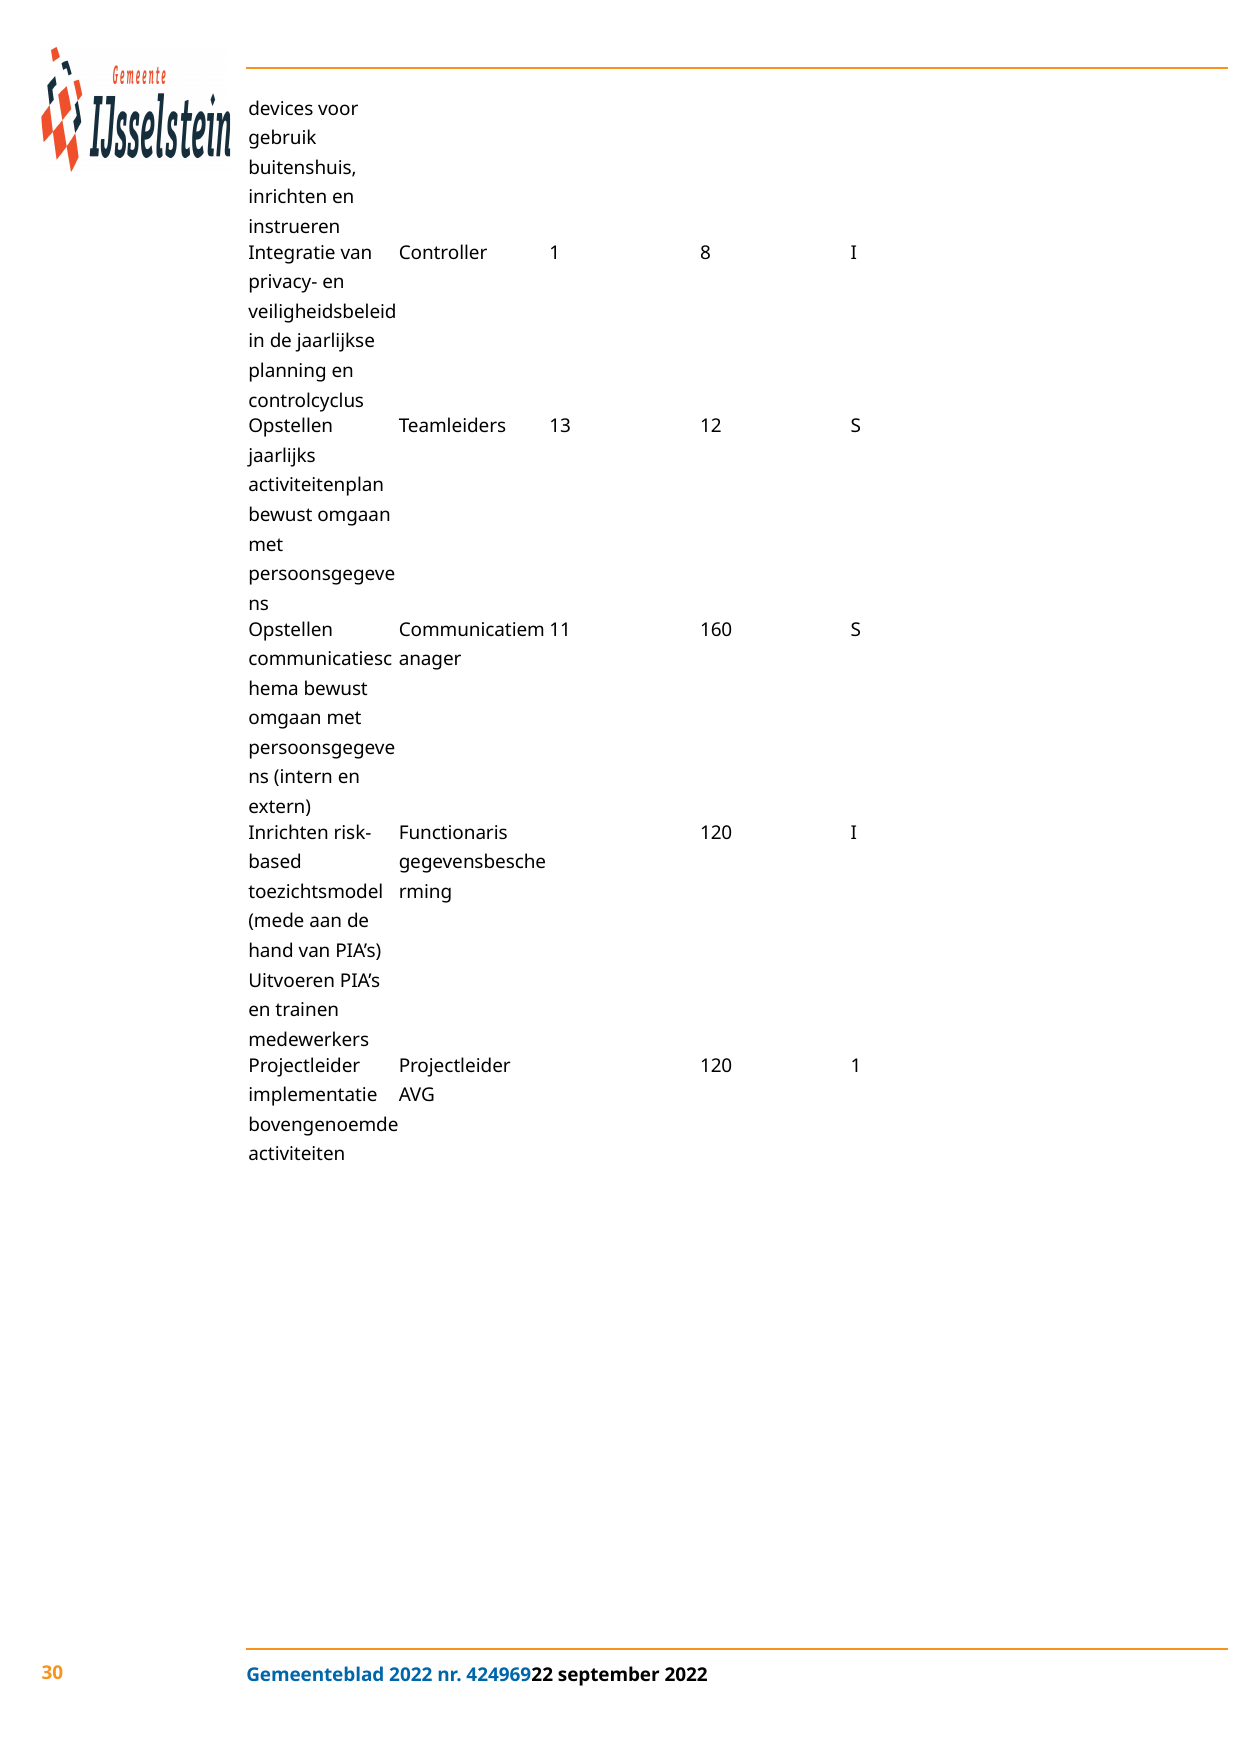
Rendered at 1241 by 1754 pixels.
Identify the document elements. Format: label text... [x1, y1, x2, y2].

table_cell 8 [700, 239, 850, 412]
table_cell 12 [700, 413, 850, 616]
picture [41, 47, 231, 172]
table_cell [399, 95, 549, 239]
table_cell Controller [399, 239, 549, 412]
table_cell [1001, 616, 1152, 819]
table_cell [850, 95, 1001, 239]
table_cell S [850, 616, 1001, 819]
table_cell 120 [700, 1052, 850, 1166]
table_cell Functionaris gegevensbescherming [399, 819, 549, 1052]
table_cell Opstellen jaarlijks activiteitenplan bewust omgaan met persoonsgegevens [248, 413, 398, 616]
table_cell 1 [850, 1052, 1001, 1166]
table_cell [700, 95, 850, 239]
table_cell [1001, 1052, 1152, 1166]
table_cell [1001, 95, 1152, 239]
table_cell Integratie van privacy- en veiligheidsbeleid in de jaarlijkse planning en controlcyclus [248, 239, 398, 412]
table_cell devices voor gebruik buitenshuis, inrichten en instrueren [248, 95, 398, 239]
table_cell I [850, 819, 1001, 1052]
table_cell Projectleider implementatie bovengenoemde activiteiten [248, 1052, 398, 1166]
table_cell I [850, 239, 1001, 412]
table_cell 13 [549, 413, 700, 616]
table_cell [1001, 239, 1152, 412]
table_cell [1001, 819, 1152, 1052]
table_cell Opstellen communicatieschema bewust omgaan met persoonsgegevens (intern en extern) [248, 616, 398, 819]
table_cell Communicatiemanager [399, 616, 549, 819]
table_cell S [850, 413, 1001, 616]
table_cell Projectleider AVG [399, 1052, 549, 1166]
table_cell Teamleiders [399, 413, 549, 616]
table_cell [549, 819, 700, 1052]
table_cell 11 [549, 616, 700, 819]
table_cell [549, 1052, 700, 1166]
table_cell 120 [700, 819, 850, 1052]
table_cell 160 [700, 616, 850, 819]
table_cell 1 [549, 239, 700, 412]
table_cell [549, 95, 700, 239]
table_cell Inrichten risk-based toezichtsmodel (mede aan de hand van PIA’s) Uitvoeren PIA’s en trainen medewerkers [248, 819, 398, 1052]
table_cell [1001, 413, 1152, 616]
